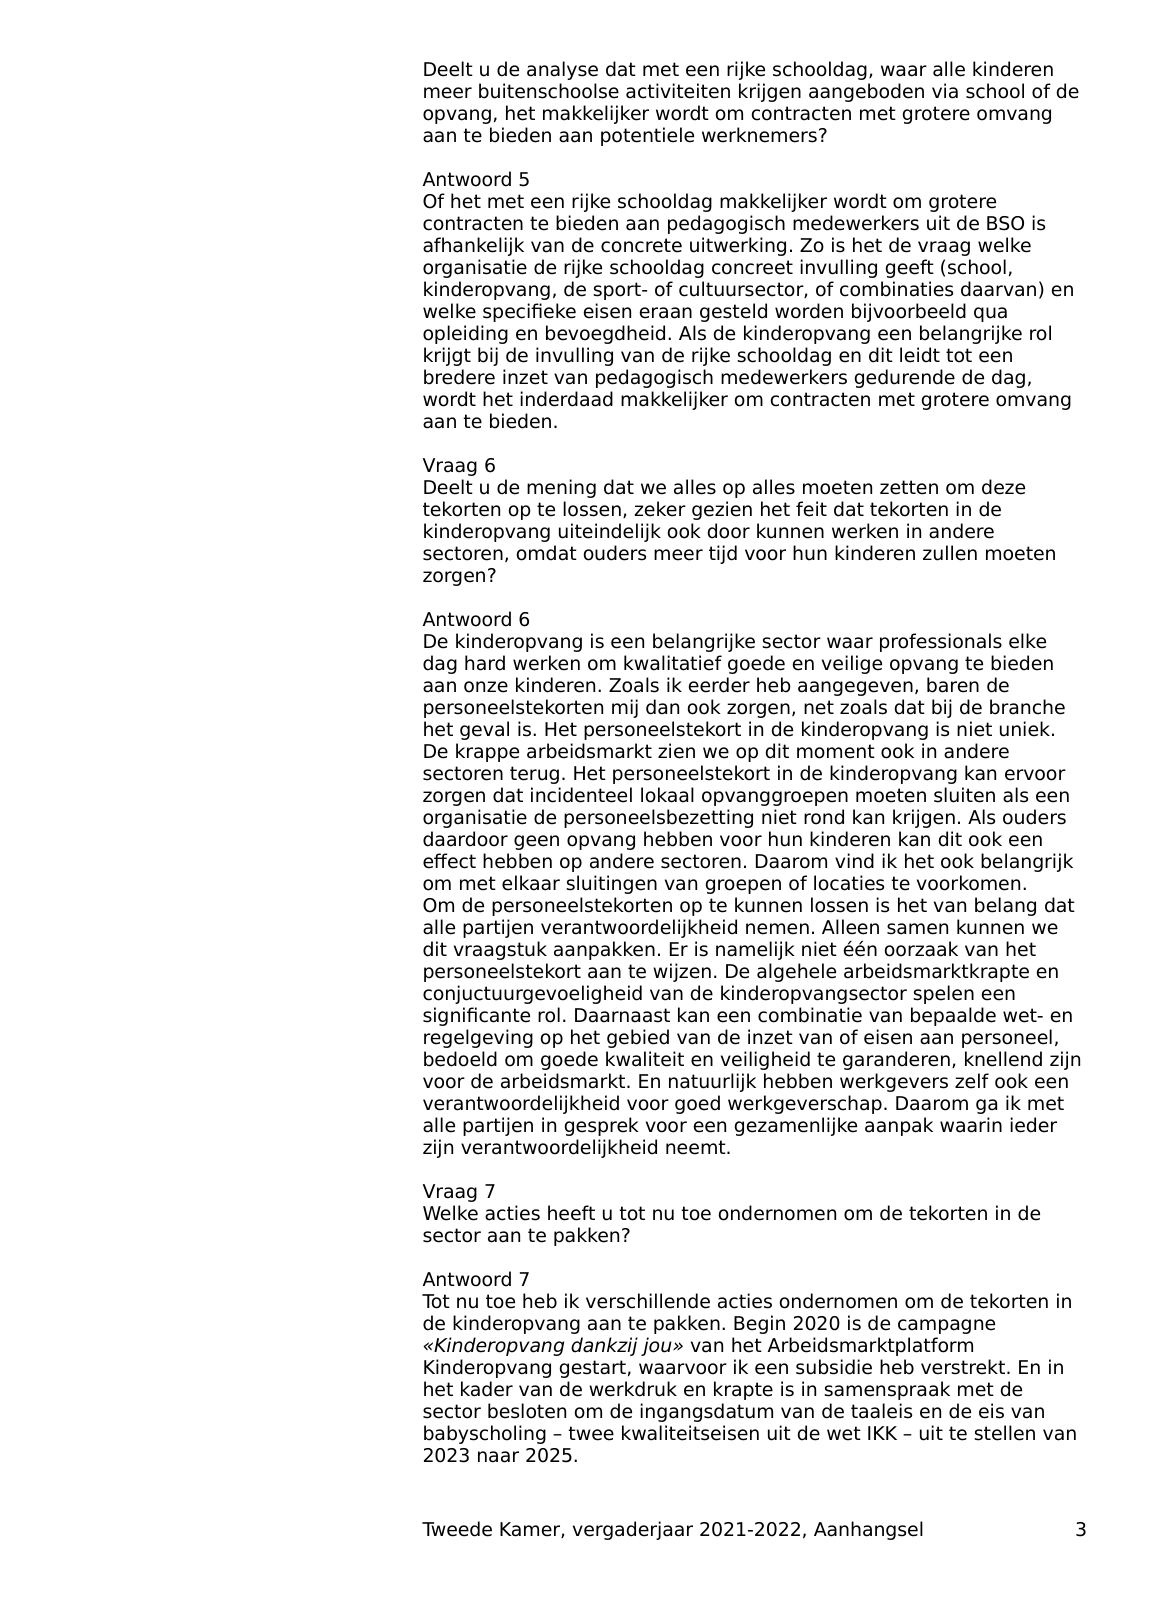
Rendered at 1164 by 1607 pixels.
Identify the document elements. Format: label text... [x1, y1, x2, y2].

text Deelt u de mening dat we alles op alles moeten zetten om deze tekorten op te lossen, zeker gezien het feit dat tekorten in de kinderopvang uiteindelijk ook door kunnen werken in andere sectoren, omdat ouders meer tijd voor hun kinderen zullen moeten zorgen? [422, 477, 1087, 587]
text De kinderopvang is een belangrijke sector waar professionals elke dag hard werken om kwalitatief goede en veilige opvang te bieden aan onze kinderen. Zoals ik eerder heb aangegeven, baren de personeelstekorten mij dan ook zorgen, net zoals dat bij de branche het geval is. Het personeelstekort in de kinderopvang is niet uniek. De krappe arbeidsmarkt zien we op dit moment ook in andere sectoren terug. Het personeelstekort in de kinderopvang kan ervoor zorgen dat incidenteel lokaal opvanggroepen moeten sluiten als een organisatie de personeelsbezetting niet rond kan krijgen. Als ouders daardoor geen opvang hebben voor hun kinderen kan dit ook een effect hebben op andere sectoren. Daarom vind ik het ook belangrijk om met elkaar sluitingen van groepen of locaties te voorkomen. [422, 631, 1087, 895]
text Tot nu toe heb ik verschillende acties ondernomen om de tekorten in de kinderopvang aan te pakken. Begin 2020 is de campagne «Kinderopvang dankzij jou» van het Arbeidsmarktplatform Kinderopvang gestart, waarvoor ik een subsidie heb verstrekt. En in het kader van de werkdruk en krapte is in samenspraak met de sector besloten om de ingangsdatum van de taaleis en de eis van babyscholing – twee kwaliteitseisen uit de wet IKK – uit te stellen van 2023 naar 2025. [422, 1291, 1087, 1467]
text Welke acties heeft u tot nu toe ondernomen om de tekorten in de sector aan te pakken? [422, 1203, 1087, 1247]
text Antwoord 7 [422, 1269, 1087, 1291]
text Antwoord 6 [422, 609, 1087, 631]
text Deelt u de analyse dat met een rijke schooldag, waar alle kinderen meer buitenschoolse activiteiten krijgen aangeboden via school of de opvang, het makkelijker wordt om contracten met grotere omvang aan te bieden aan potentiele werknemers? [422, 59, 1087, 147]
text Vraag 7 [422, 1181, 1087, 1203]
text Om de personeelstekorten op te kunnen lossen is het van belang dat alle partijen verantwoordelijkheid nemen. Alleen samen kunnen we dit vraagstuk aanpakken. Er is namelijk niet één oorzaak van het personeelstekort aan te wijzen. De algehele arbeidsmarktkrapte en conjuctuurgevoeligheid van de kinderopvangsector spelen een significante rol. Daarnaast kan een combinatie van bepaalde wet- en regelgeving op het gebied van de inzet van of eisen aan personeel, bedoeld om goede kwaliteit en veiligheid te garanderen, knellend zijn voor de arbeidsmarkt. En natuurlijk hebben werkgevers zelf ook een verantwoordelijkheid voor goed werkgeverschap. Daarom ga ik met alle partijen in gesprek voor een gezamenlijke aanpak waarin ieder zijn verantwoordelijkheid neemt. [422, 895, 1087, 1159]
text Of het met een rijke schooldag makkelijker wordt om grotere contracten te bieden aan pedagogisch medewerkers uit de BSO is afhankelijk van de concrete uitwerking. Zo is het de vraag welke organisatie de rijke schooldag concreet invulling geeft (school, kinderopvang, de sport- of cultuursector, of combinaties daarvan) en welke specifieke eisen eraan gesteld worden bijvoorbeeld qua opleiding en bevoegdheid. Als de kinderopvang een belangrijke rol krijgt bij de invulling van de rijke schooldag en dit leidt tot een bredere inzet van pedagogisch medewerkers gedurende de dag, wordt het inderdaad makkelijker om contracten met grotere omvang aan te bieden. [422, 191, 1087, 433]
text Antwoord 5 [422, 169, 1087, 191]
text Vraag 6 [422, 455, 1087, 477]
